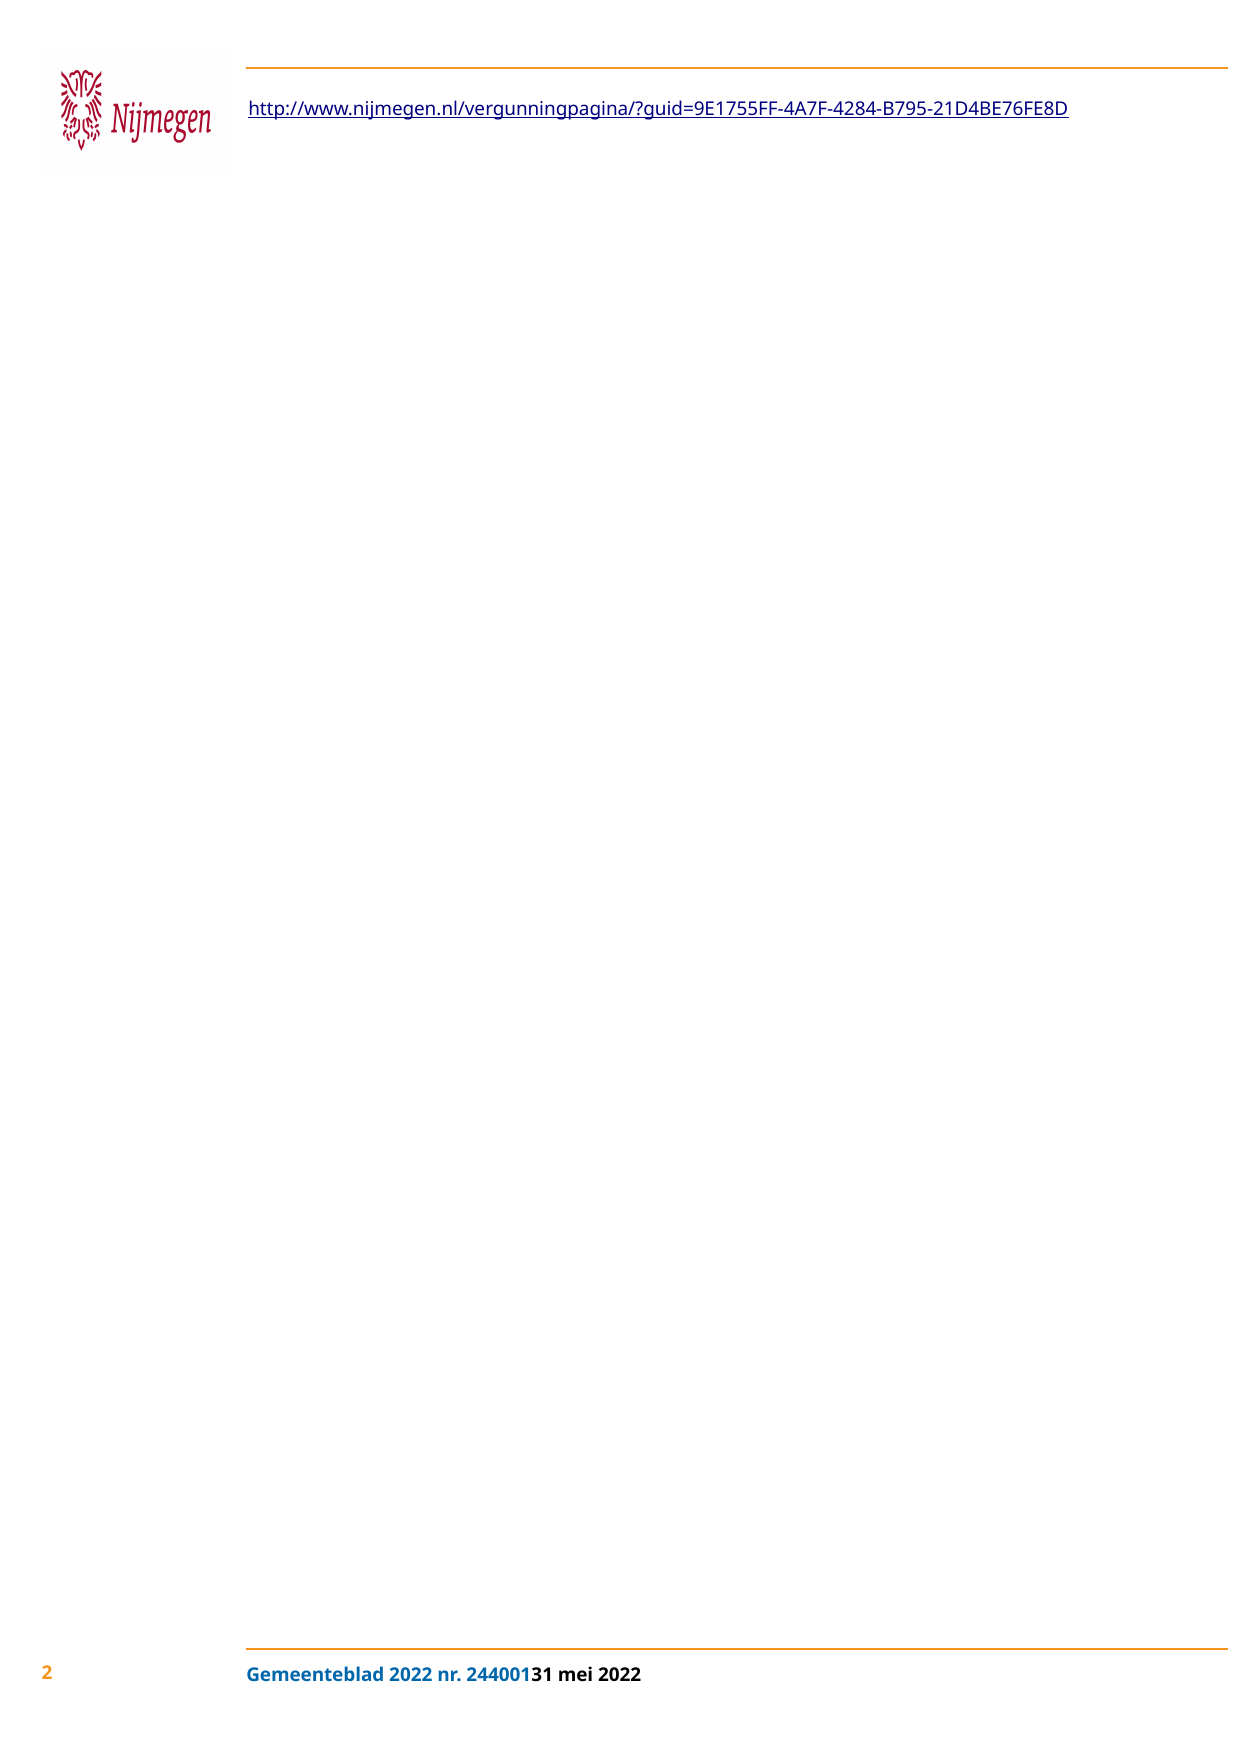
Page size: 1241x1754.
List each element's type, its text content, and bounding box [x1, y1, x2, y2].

text http://www.nijmegen.nl/vergunningpagina/?guid=9E1755FF-4A7F-4284-B795-21D4BE76FE8D [248, 95, 1152, 121]
picture [41, 47, 231, 172]
